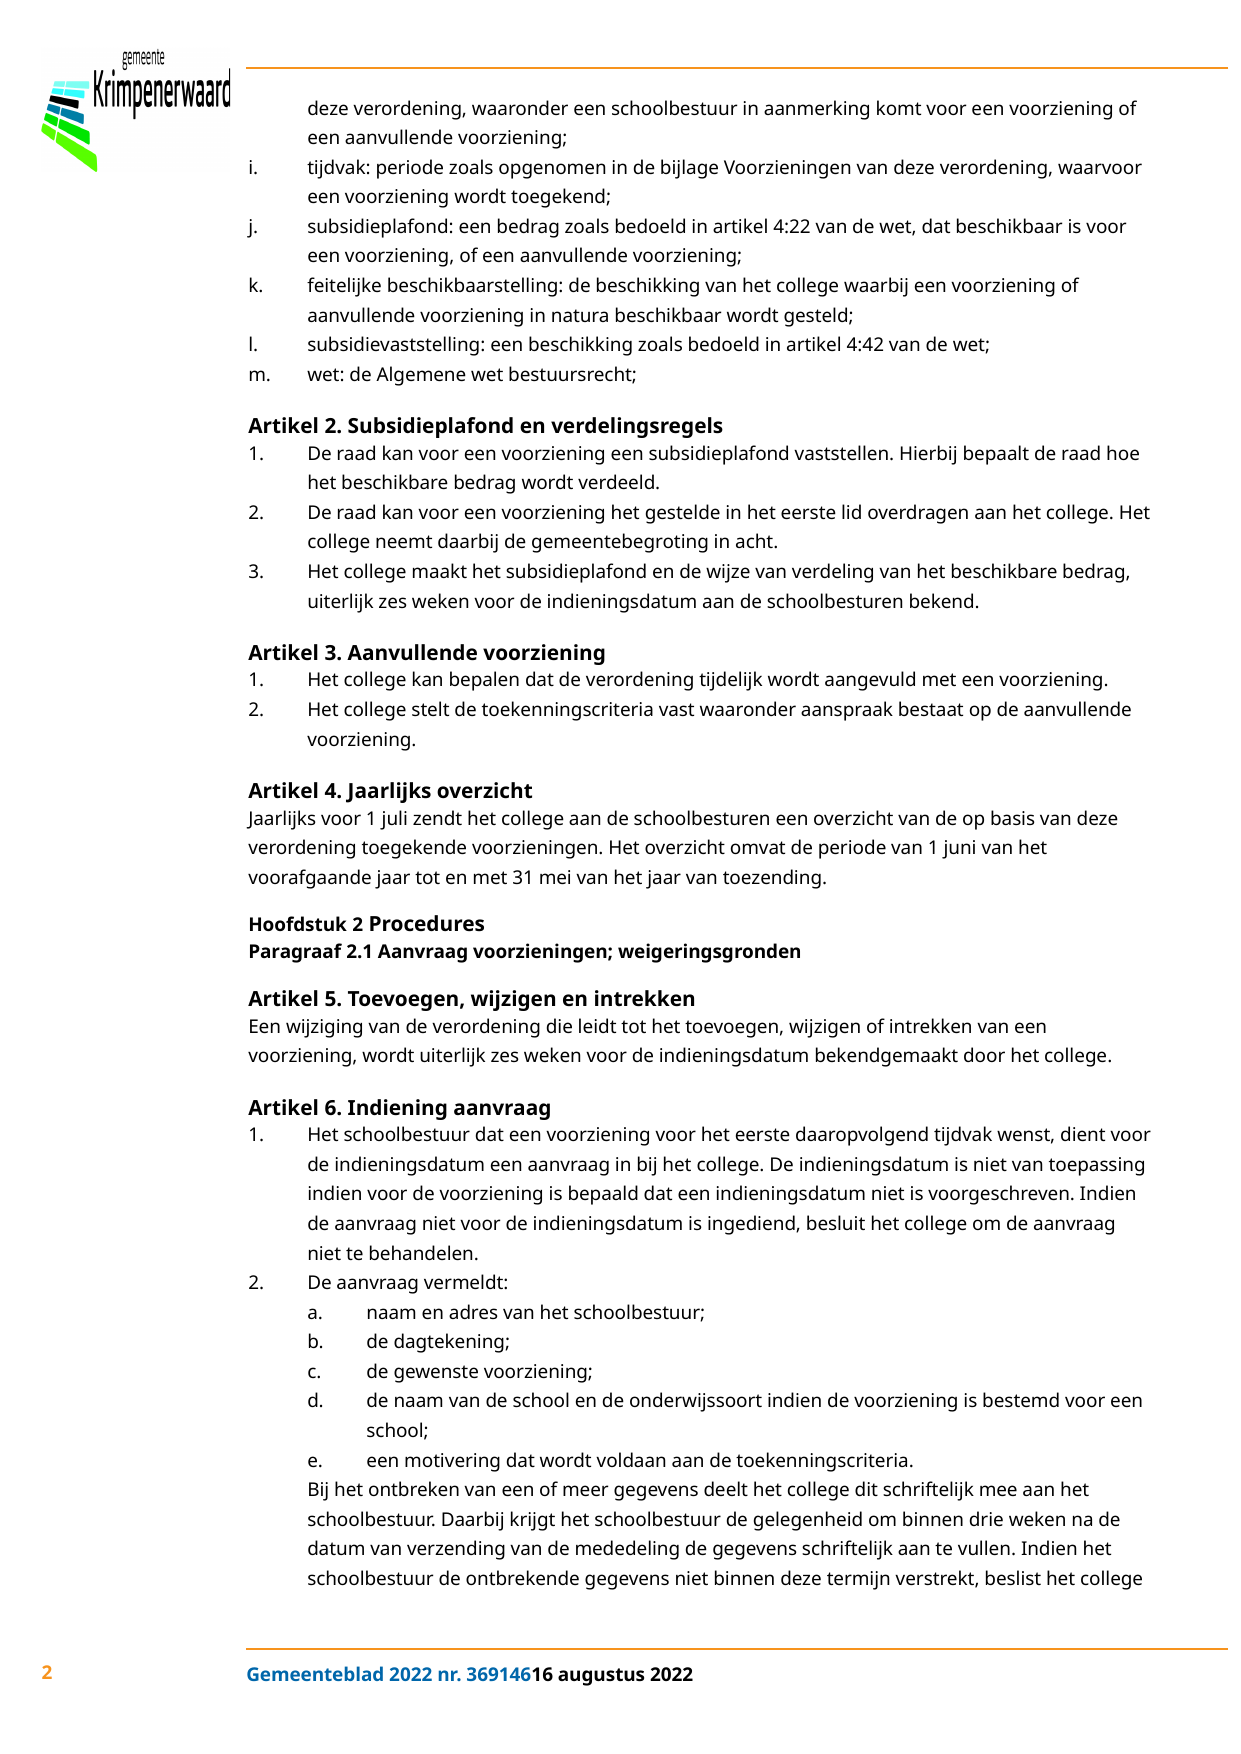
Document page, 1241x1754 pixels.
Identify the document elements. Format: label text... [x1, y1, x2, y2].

text Artikel 4. Jaarlijks overzicht [248, 776, 1152, 805]
text Een wijziging van de verordening die leidt tot het toevoegen, wijzigen of intrekken van een voorziening, wordt uiterlijk zes weken voor de indieningsdatum bekendgemaakt door het college. [248, 1013, 1152, 1068]
list wet: de Algemene wet bestuursrecht; [248, 361, 1152, 387]
list de dagtekening; [307, 1328, 1152, 1354]
list subsidieplafond: een bedrag zoals bedoeld in artikel 4:22 van de wet, dat beschikbaar is voor een voorziening, of een aanvullende voorziening; [248, 213, 1152, 268]
list De aanvraag vermeldt: [248, 1269, 1152, 1295]
list Het college maakt het subsidieplafond en de wijze van verdeling van het beschikbare bedrag, uiterlijk zes weken voor de indieningsdatum aan de schoolbesturen bekend. [248, 558, 1152, 613]
text Paragraaf 2.1 Aanvraag voorzieningen; weigeringsgronden [248, 938, 1152, 964]
picture [41, 47, 231, 172]
list De raad kan voor een voorziening het gestelde in het eerste lid overdragen aan het college. Het college neemt daarbij de gemeentebegroting in acht. [248, 499, 1152, 554]
text Artikel 6. Indiening aanvraag [248, 1093, 1152, 1121]
list subsidievaststelling: een beschikking zoals bedoeld in artikel 4:42 van de wet; [248, 331, 1152, 357]
list de gewenste voorziening; [307, 1358, 1152, 1384]
list feitelijke beschikbaarstelling: de beschikking van het college waarbij een voorziening of aanvullende voorziening in natura beschikbaar wordt gesteld; [248, 272, 1152, 328]
list deze verordening, waaronder een schoolbestuur in aanmerking komt voor een voorziening of een aanvullende voorziening; [248, 95, 1152, 150]
list Het schoolbestuur dat een voorziening voor het eerste daaropvolgend tijdvak wenst, dient voor de indieningsdatum een aanvraag in bij het college. De indieningsdatum is niet van toepassing indien voor de voorziening is bepaald dat een indieningsdatum niet is voorgeschreven. Indien de aanvraag niet voor de indieningsdatum is ingediend, besluit het college om de aanvraag niet te behandelen. [248, 1121, 1152, 1265]
text Artikel 3. Aanvullende voorziening [248, 638, 1152, 667]
list Het college kan bepalen dat de verordening tijdelijk wordt aangevuld met een voorziening. [248, 667, 1152, 692]
text Jaarlijks voor 1 juli zendt het college aan de schoolbesturen een overzicht van de op basis van deze verordening toegekende voorzieningen. Het overzicht omvat de periode van 1 juni van het voorafgaande jaar tot en met 31 mei van het jaar van toezending. [248, 805, 1152, 889]
list Bij het ontbreken van een of meer gegevens deelt het college dit schriftelijk mee aan het schoolbestuur. Daarbij krijgt het schoolbestuur de gelegenheid om binnen drie weken na de datum van verzending van de mededeling de gegevens schriftelijk aan te vullen. Indien het schoolbestuur de ontbrekende gegevens niet binnen deze termijn verstrekt, beslist het college [248, 1476, 1152, 1591]
list een motivering dat wordt voldaan aan de toekenningscriteria. [307, 1447, 1152, 1472]
text Artikel 2. Subsidieplafond en verdelingsregels [248, 411, 1152, 440]
text Artikel 5. Toevoegen, wijzigen en intrekken [248, 984, 1152, 1013]
list tijdvak: periode zoals opgenomen in de bijlage Voorzieningen van deze verordening, waarvoor een voorziening wordt toegekend; [248, 154, 1152, 209]
list Het college stelt de toekenningscriteria vast waaronder aanspraak bestaat op de aanvullende voorziening. [248, 696, 1152, 752]
list de naam van de school en de onderwijssoort indien de voorziening is bestemd voor een school; [307, 1388, 1152, 1443]
text Hoofdstuk 2 Procedures [248, 909, 1152, 938]
list naam en adres van het schoolbestuur; [307, 1299, 1152, 1324]
list De raad kan voor een voorziening een subsidieplafond vaststellen. Hierbij bepaalt de raad hoe het beschikbare bedrag wordt verdeeld. [248, 440, 1152, 495]
